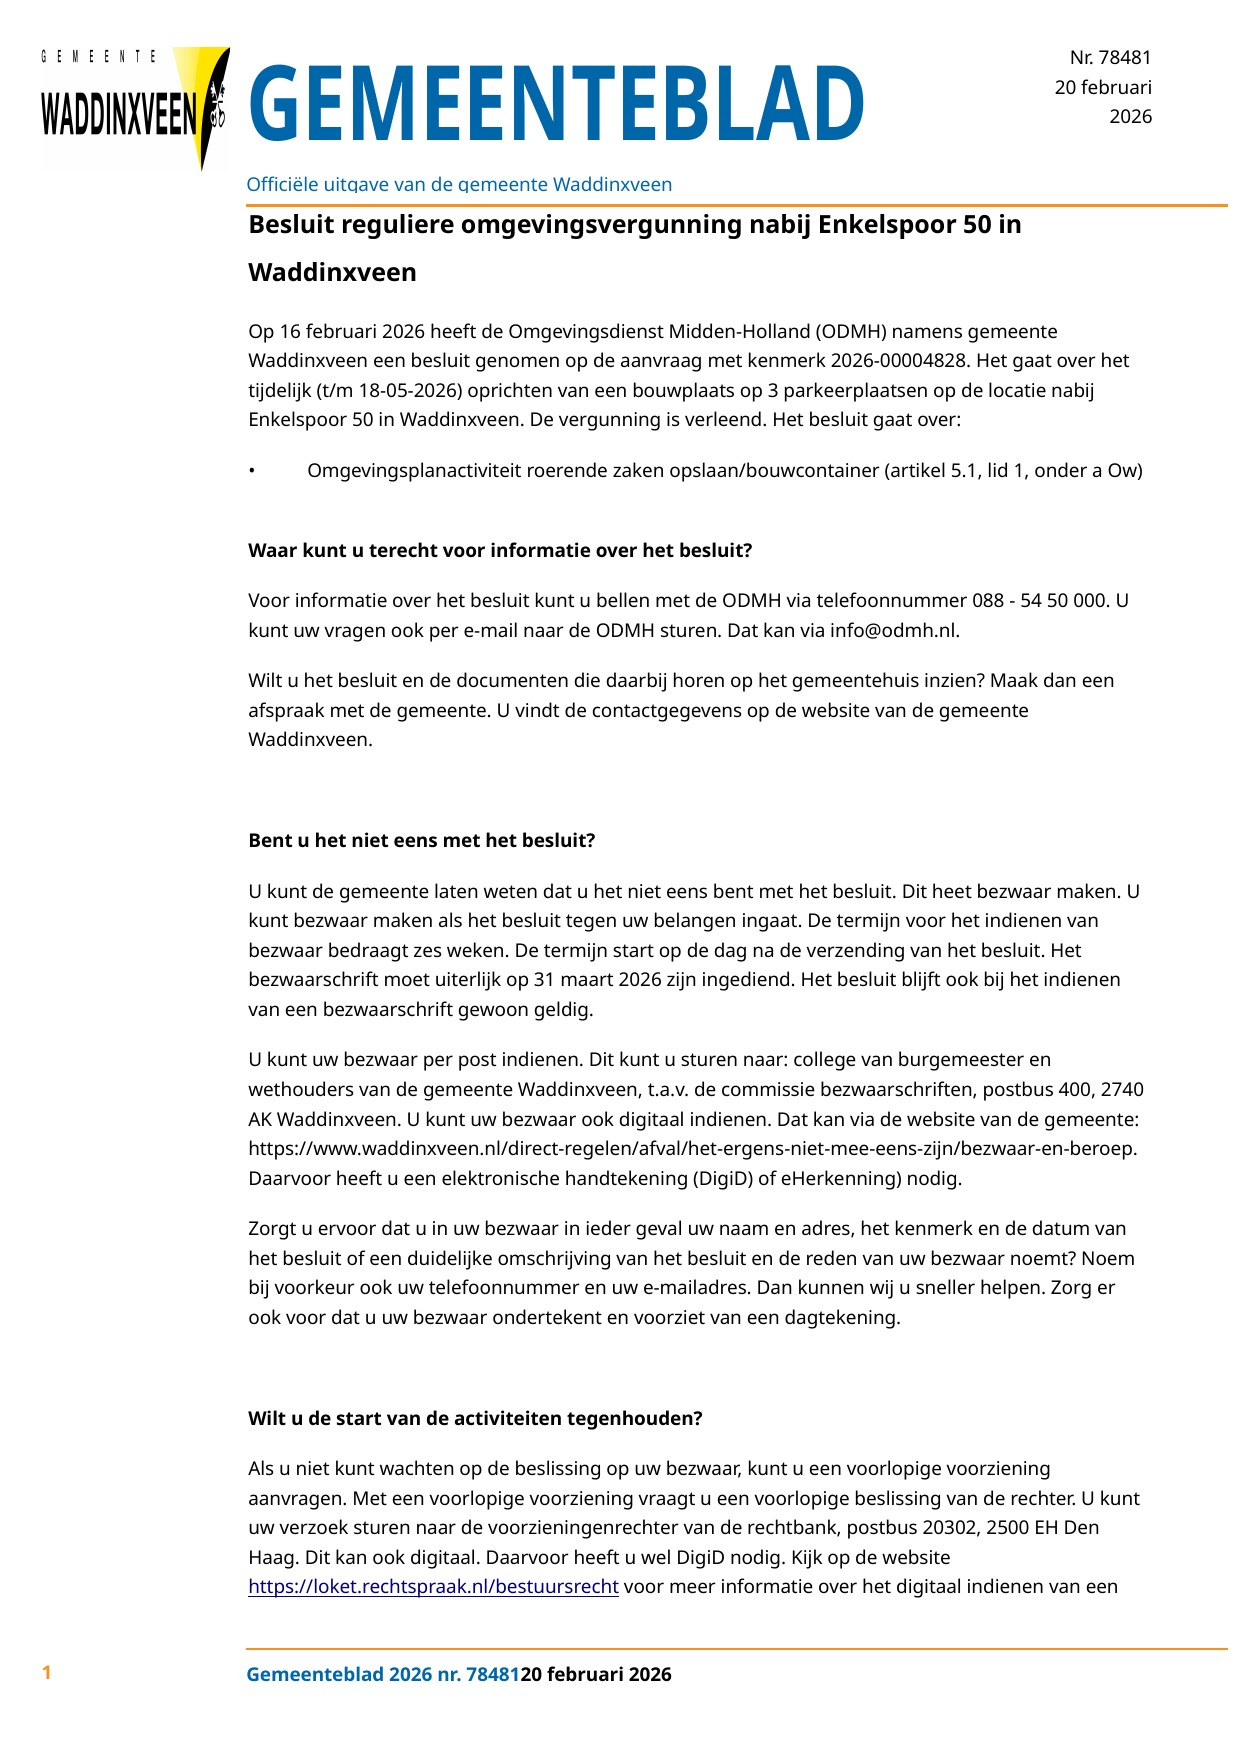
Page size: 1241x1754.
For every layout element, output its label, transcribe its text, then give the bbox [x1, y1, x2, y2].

text Op 16 februari 2026 heeft de Omgevingsdienst Midden-Holland (ODMH) namens gemeente Waddinxveen een besluit genomen op de aanvraag met kenmerk 2026-00004828. Het gaat over het tijdelijk (t/m 18-05-2026) oprichten van een bouwplaats op 3 parkeerplaatsen op de locatie nabij Enkelspoor 50 in Waddinxveen. De vergunning is verleend. Het besluit gaat over: [248, 318, 1152, 432]
text Waar kunt u terecht voor informatie over het besluit? [248, 537, 1152, 563]
text Bent u het niet eens met het besluit? [248, 827, 1152, 853]
text Voor informatie over het besluit kunt u bellen met de ODMH via telefoonnummer 088 - 54 50 000. U kunt uw vragen ook per e-mail naar de ODMH sturen. Dat kan via info@odmh.nl. [248, 587, 1152, 643]
text U kunt de gemeente laten weten dat u het niet eens bent met het besluit. Dit heet bezwaar maken. U kunt bezwaar maken als het besluit tegen uw belangen ingaat. De termijn voor het indienen van bezwaar bedraagt zes weken. De termijn start op de dag na de verzending van het besluit. Het bezwaarschrift moet uiterlijk op 31 maart 2026 zijn ingediend. Het besluit blijft ook bij het indienen van een bezwaarschrift gewoon geldig. [248, 878, 1152, 1022]
text Besluit reguliere omgevingsvergunning nabij Enkelspoor 50 in Waddinxveen [248, 207, 1152, 288]
picture [41, 47, 231, 172]
text Wilt u het besluit en de documenten die daarbij horen op het gemeentehuis inzien? Maak dan een afspraak met de gemeente. U vindt de contactgegevens op de website van de gemeente Waddinxveen. [248, 667, 1152, 752]
text Zorgt u ervoor dat u in uw bezwaar in ieder geval uw naam en adres, het kenmerk en de datum van het besluit of een duidelijke omschrijving van het besluit en de reden van uw bezwaar noemt? Noem bij voorkeur ook uw telefoonnummer en uw e-mailadres. Dan kunnen wij u sneller helpen. Zorg er ook voor dat u uw bezwaar ondertekent en voorziet van een dagtekening. [248, 1215, 1152, 1330]
text Als u niet kunt wachten op de beslissing op uw bezwaar, kunt u een voorlopige voorziening aanvragen. Met een voorlopige voorziening vraagt u een voorlopige beslissing van de rechter. U kunt uw verzoek sturen naar de voorzieningenrechter van de rechtbank, postbus 20302, 2500 EH Den Haag. Dit kan ook digitaal. Daarvoor heeft u wel DigiD nodig. Kijk op de website https://loket.rechtspraak.nl/bestuursrecht voor meer informatie over het digitaal indienen van een [248, 1455, 1152, 1599]
text Wilt u de start van de activiteiten tegenhouden? [248, 1405, 1152, 1431]
list Omgevingsplanactiviteit roerende zaken opslaan/bouwcontainer (artikel 5.1, lid 1, onder a Ow) [248, 457, 1152, 483]
text U kunt uw bezwaar per post indienen. Dit kunt u sturen naar: college van burgemeester en wethouders van de gemeente Waddinxveen, t.a.v. de commissie bezwaarschriften, postbus 400, 2740 AK Waddinxveen. U kunt uw bezwaar ook digitaal indienen. Dat kan via de website van de gemeente: https://www.waddinxveen.nl/direct-regelen/afval/het-ergens-niet-mee-eens-zijn/bezwaar-en-beroep. Daarvoor heeft u een elektronische handtekening (DigiD) of eHerkenning) nodig. [248, 1047, 1152, 1191]
